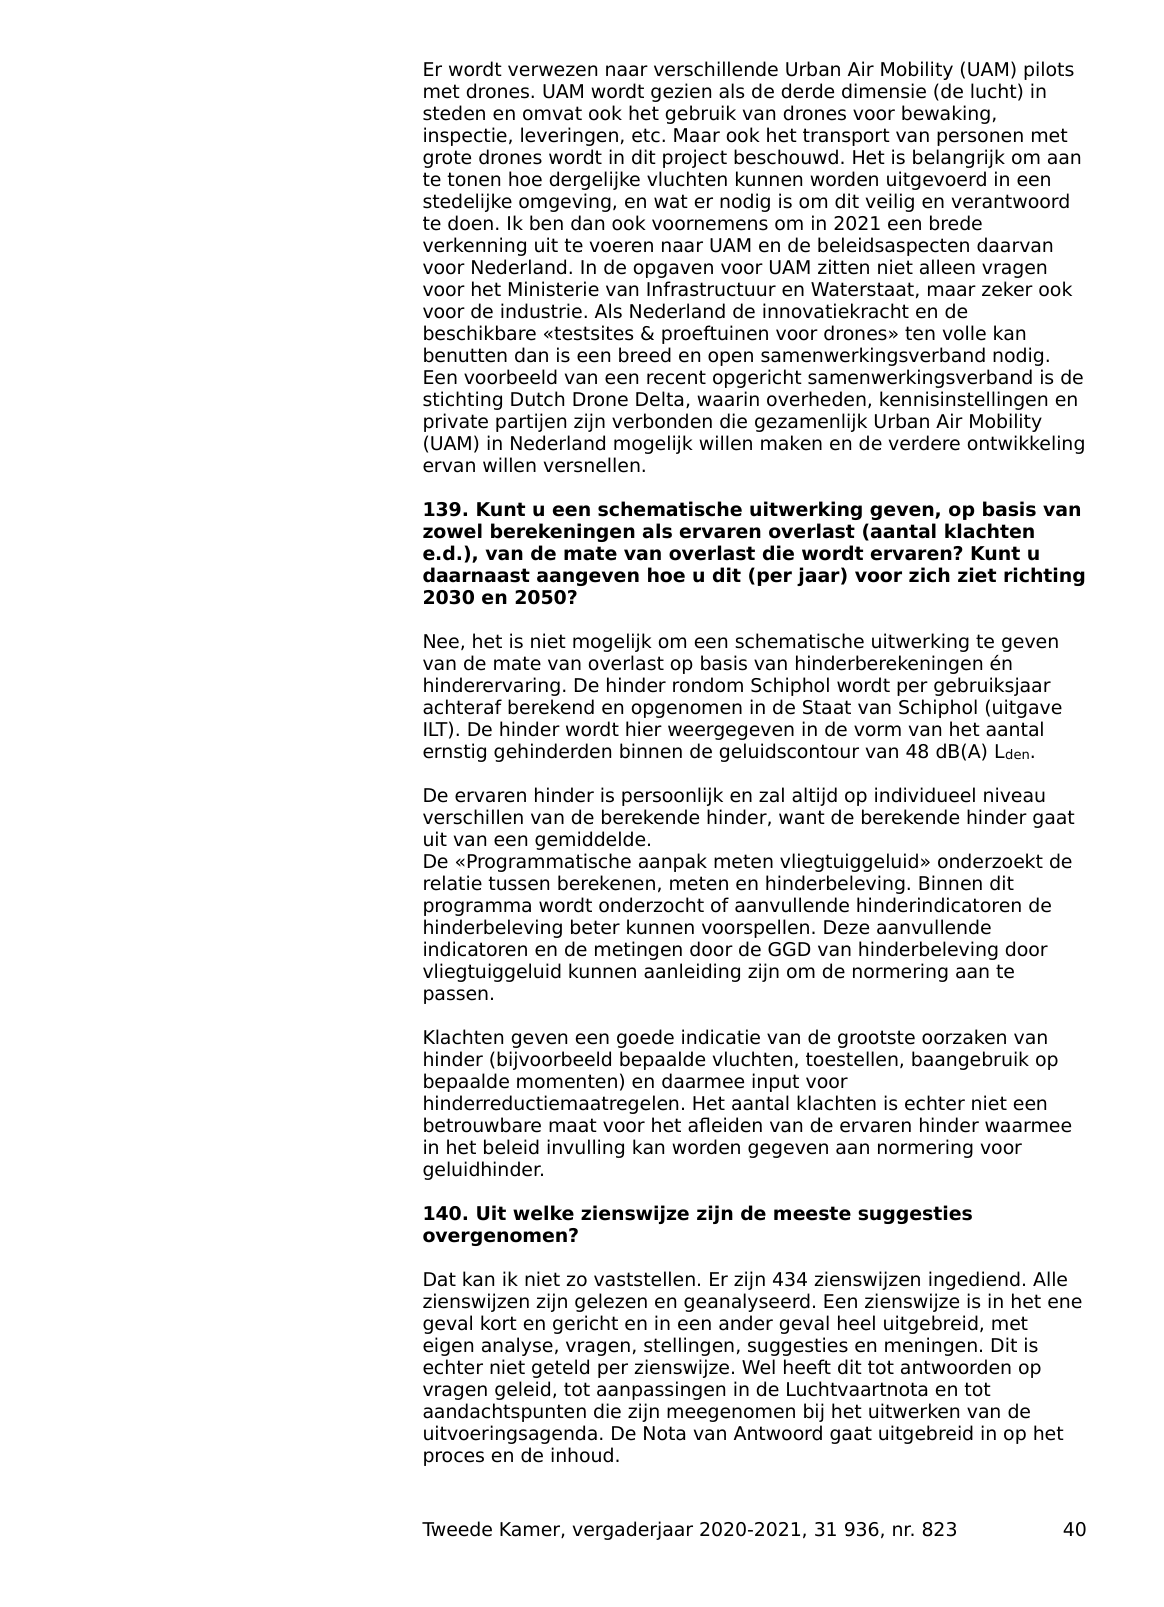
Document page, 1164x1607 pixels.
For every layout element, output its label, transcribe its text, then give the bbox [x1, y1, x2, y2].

text 139. Kunt u een schematische uitwerking geven, op basis van zowel berekeningen als ervaren overlast (aantal klachten e.d.), van de mate van overlast die wordt ervaren? Kunt u daarnaast aangeven hoe u dit (per jaar) voor zich ziet richting 2030 en 2050? [422, 499, 1087, 609]
text De ervaren hinder is persoonlijk en zal altijd op individueel niveau verschillen van de berekende hinder, want de berekende hinder gaat uit van een gemiddelde. [422, 785, 1087, 851]
text Dat kan ik niet zo vaststellen. Er zijn 434 zienswijzen ingediend. Alle zienswijzen zijn gelezen en geanalyseerd. Een zienswijze is in het ene geval kort en gericht en in een ander geval heel uitgebreid, met eigen analyse, vragen, stellingen, suggesties en meningen. Dit is echter niet geteld per zienswijze. Wel heeft dit tot antwoorden op vragen geleid, tot aanpassingen in de Luchtvaartnota en tot aandachtspunten die zijn meegenomen bij het uitwerken van de uitvoeringsagenda. De Nota van Antwoord gaat uitgebreid in op het proces en de inhoud. [422, 1269, 1087, 1467]
text Klachten geven een goede indicatie van de grootste oorzaken van hinder (bijvoorbeeld bepaalde vluchten, toestellen, baangebruik op bepaalde momenten) en daarmee input voor hinderreductiemaatregelen. Het aantal klachten is echter niet een betrouwbare maat voor het afleiden van de ervaren hinder waarmee in het beleid invulling kan worden gegeven aan normering voor geluidhinder. [422, 1027, 1087, 1181]
text 140. Uit welke zienswijze zijn de meeste suggesties overgenomen? [422, 1203, 1087, 1247]
text De «Programmatische aanpak meten vliegtuiggeluid» onderzoekt de relatie tussen berekenen, meten en hinderbeleving. Binnen dit programma wordt onderzocht of aanvullende hinderindicatoren de hinderbeleving beter kunnen voorspellen. Deze aanvullende indicatoren en de metingen door de GGD van hinderbeleving door vliegtuiggeluid kunnen aanleiding zijn om de normering aan te passen. [422, 851, 1087, 1005]
text Nee, het is niet mogelijk om een schematische uitwerking te geven van de mate van overlast op basis van hinderberekeningen én hinderervaring. De hinder rondom Schiphol wordt per gebruiksjaar achteraf berekend en opgenomen in de Staat van Schiphol (uitgave ILT). De hinder wordt hier weergegeven in de vorm van het aantal ernstig gehinderden binnen de geluidscontour van 48 dB(A) Lden. [422, 631, 1087, 763]
text Er wordt verwezen naar verschillende Urban Air Mobility (UAM) pilots met drones. UAM wordt gezien als de derde dimensie (de lucht) in steden en omvat ook het gebruik van drones voor bewaking, inspectie, leveringen, etc. Maar ook het transport van personen met grote drones wordt in dit project beschouwd. Het is belangrijk om aan te tonen hoe dergelijke vluchten kunnen worden uitgevoerd in een stedelijke omgeving, en wat er nodig is om dit veilig en verantwoord te doen. Ik ben dan ook voornemens om in 2021 een brede verkenning uit te voeren naar UAM en de beleidsaspecten daarvan voor Nederland. In de opgaven voor UAM zitten niet alleen vragen voor het Ministerie van Infrastructuur en Waterstaat, maar zeker ook voor de industrie. Als Nederland de innovatiekracht en de beschikbare «testsites & proeftuinen voor drones» ten volle kan benutten dan is een breed en open samenwerkingsverband nodig. Een voorbeeld van een recent opgericht samenwerkingsverband is de stichting Dutch Drone Delta, waarin overheden, kennisinstellingen en private partijen zijn verbonden die gezamenlijk Urban Air Mobility (UAM) in Nederland mogelijk willen maken en de verdere ontwikkeling ervan willen versnellen. [422, 59, 1087, 477]
